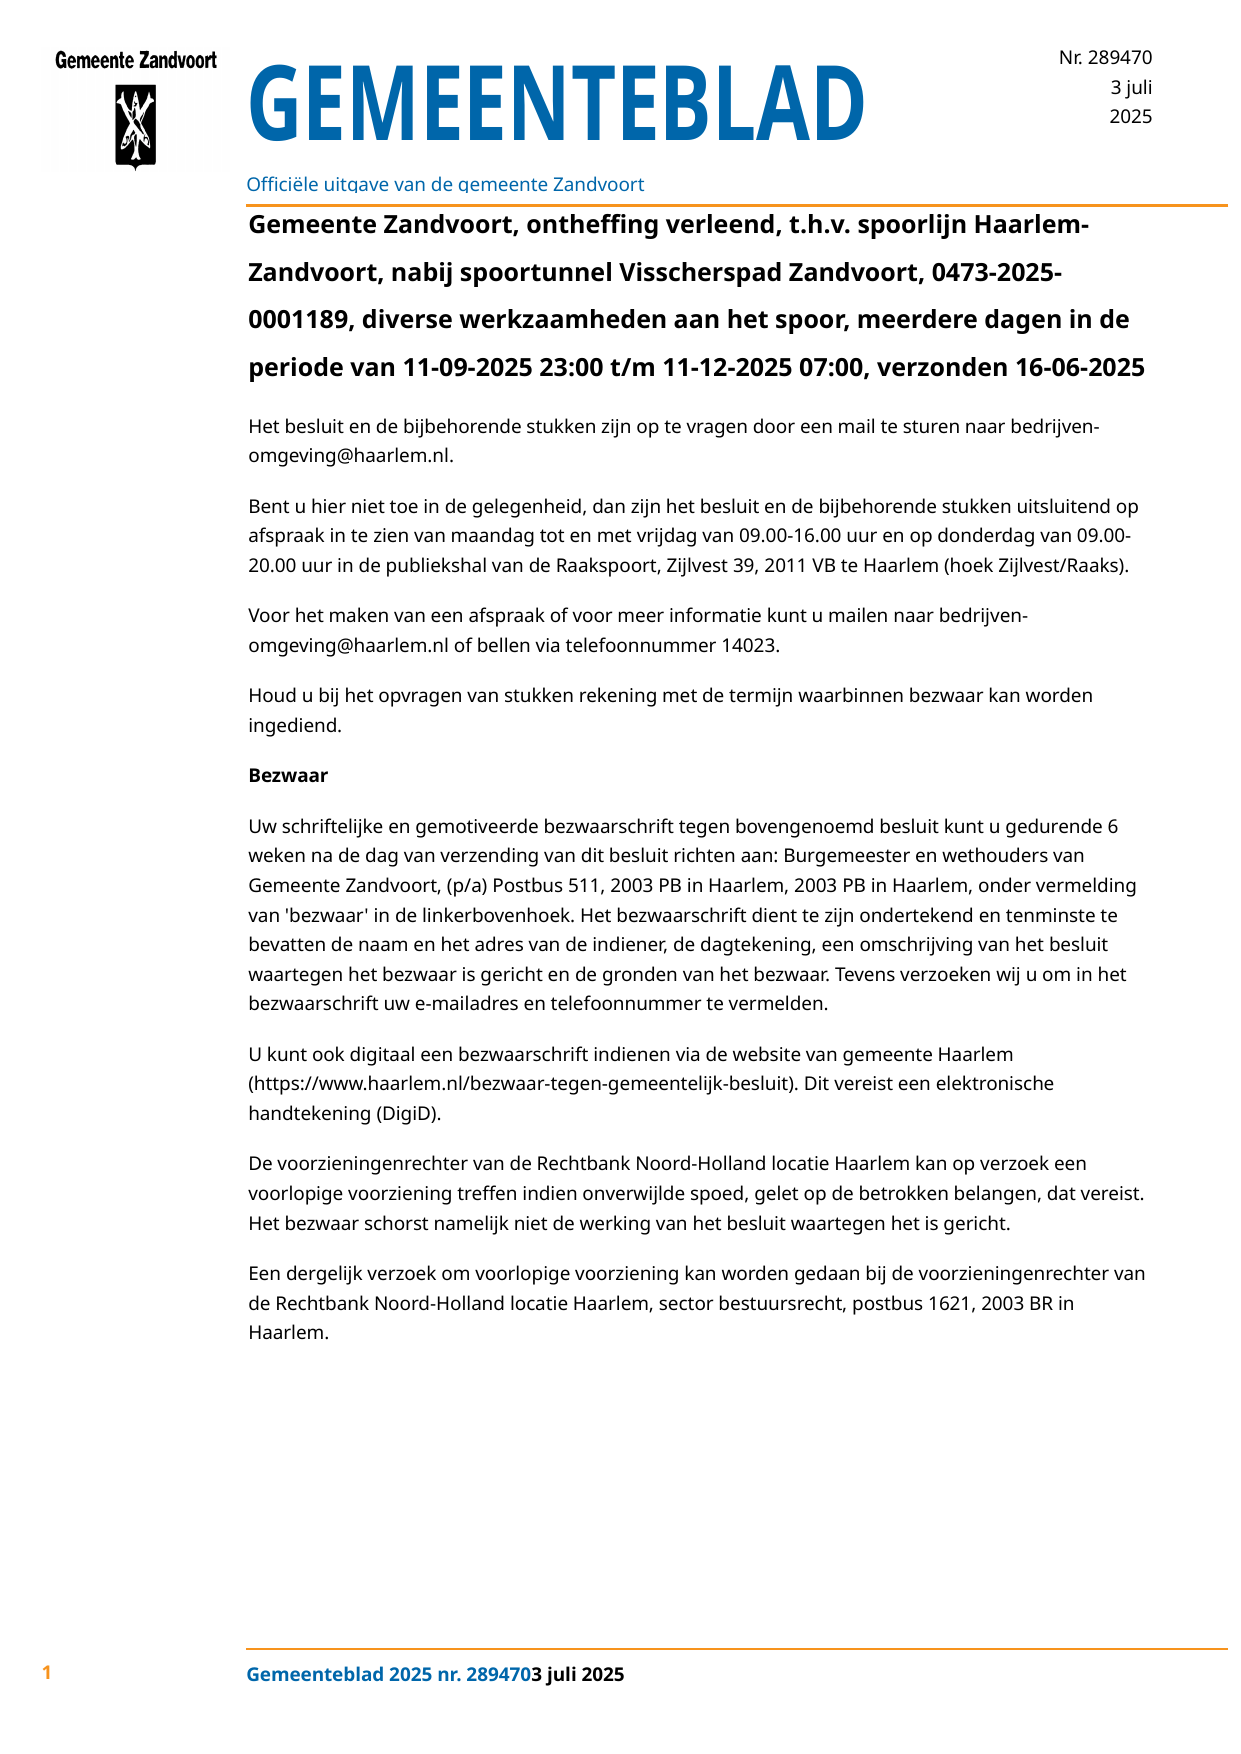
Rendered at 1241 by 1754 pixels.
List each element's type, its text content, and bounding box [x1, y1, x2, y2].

text Gemeente Zandvoort, ontheffing verleend, t.h.v. spoorlijn Haarlem-Zandvoort, nabij spoortunnel Visscherspad Zandvoort, 0473-2025-0001189, diverse werkzaamheden aan het spoor, meerdere dagen in de periode van 11-09-2025 23:00 t/m 11-12-2025 07:00, verzonden 16-06-2025 [248, 207, 1152, 384]
text Bent u hier niet toe in de gelegenheid, dan zijn het besluit en de bijbehorende stukken uitsluitend op afspraak in te zien van maandag tot en met vrijdag van 09.00-16.00 uur en op donderdag van 09.00-20.00 uur in de publiekshal van de Raakspoort, Zijlvest 39, 2011 VB te Haarlem (hoek Zijlvest/Raaks). [248, 493, 1152, 578]
text De voorzieningenrechter van de Rechtbank Noord-Holland locatie Haarlem kan op verzoek een voorlopige voorziening treffen indien onverwijlde spoed, gelet op de betrokken belangen, dat vereist. Het bezwaar schorst namelijk niet de werking van het besluit waartegen het is gericht. [248, 1151, 1152, 1236]
text Een dergelijk verzoek om voorlopige voorziening kan worden gedaan bij de voorzieningenrechter van de Rechtbank Noord-Holland locatie Haarlem, sector bestuursrecht, postbus 1621, 2003 BR in Haarlem. [248, 1260, 1152, 1345]
text Bezwaar [248, 763, 1152, 788]
picture [41, 47, 231, 172]
text U kunt ook digitaal een bezwaarschrift indienen via de website van gemeente Haarlem (https://www.haarlem.nl/bezwaar-tegen-gemeentelijk-besluit). Dit vereist een elektronische handtekening (DigiD). [248, 1041, 1152, 1126]
text Uw schriftelijke en gemotiveerde bezwaarschrift tegen bovengenoemd besluit kunt u gedurende 6 weken na de dag van verzending van dit besluit richten aan: Burgemeester en wethouders van Gemeente Zandvoort, (p/a) Postbus 511, 2003 PB in Haarlem, 2003 PB in Haarlem, onder vermelding van 'bezwaar' in de linkerbovenhoek. Het bezwaarschrift dient te zijn ondertekend en tenminste te bevatten de naam en het adres van de indiener, de dagtekening, een omschrijving van het besluit waartegen het bezwaar is gericht en de gronden van het bezwaar. Tevens verzoeken wij u om in het bezwaarschrift uw e-mailadres en telefoonnummer te vermelden. [248, 813, 1152, 1016]
text Voor het maken van een afspraak of voor meer informatie kunt u mailen naar bedrijven-omgeving@haarlem.nl of bellen via telefoonnummer 14023. [248, 603, 1152, 658]
text Houd u bij het opvragen van stukken rekening met de termijn waarbinnen bezwaar kan worden ingediend. [248, 683, 1152, 738]
text Het besluit en de bijbehorende stukken zijn op te vragen door een mail te sturen naar bedrijven-omgeving@haarlem.nl. [248, 413, 1152, 468]
